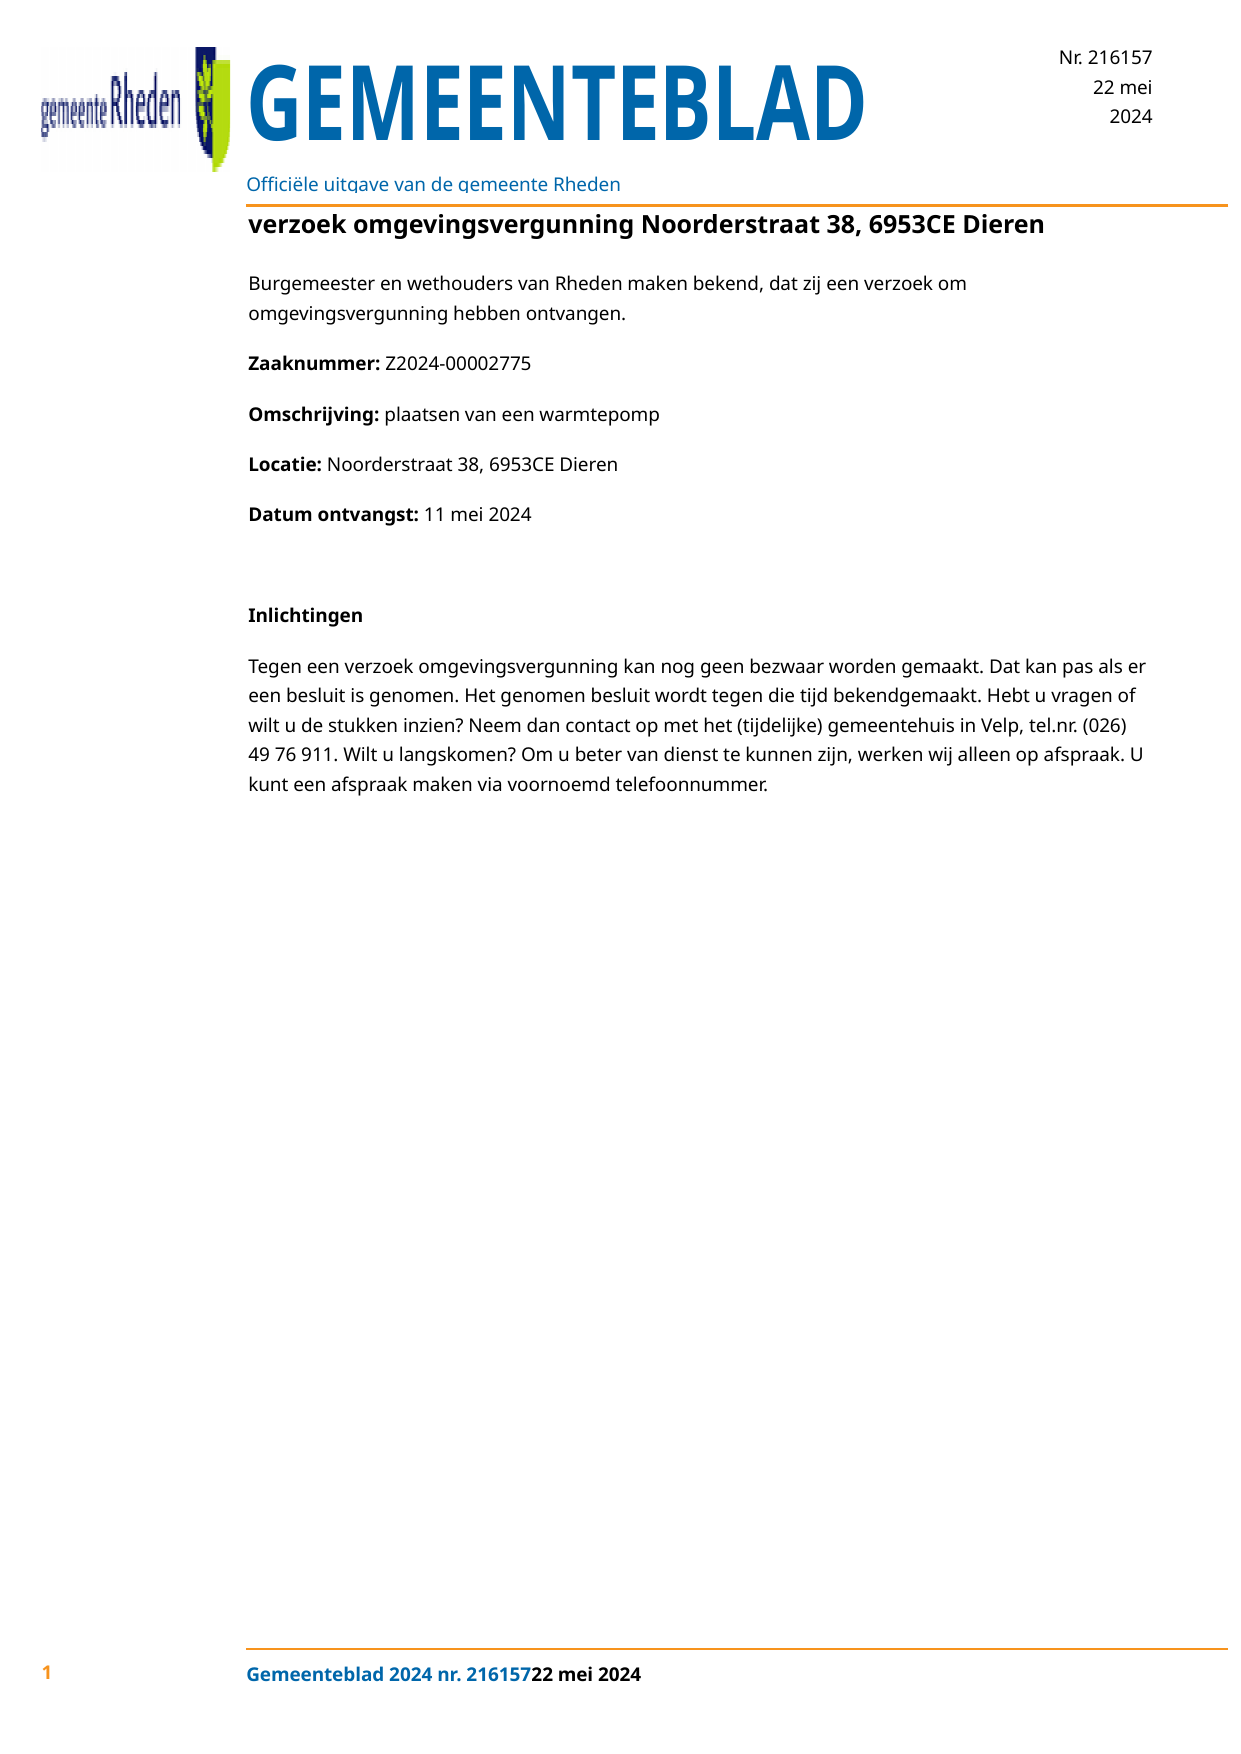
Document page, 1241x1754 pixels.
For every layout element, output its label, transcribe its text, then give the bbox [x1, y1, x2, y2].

text Locatie: Noorderstraat 38, 6953CE Dieren [248, 451, 1152, 477]
text Inlichtingen [248, 602, 1152, 628]
text Burgemeester en wethouders van Rheden maken bekend, dat zij een verzoek om omgevingsvergunning hebben ontvangen. [248, 270, 1152, 326]
picture [41, 47, 231, 172]
text Omschrijving: plaatsen van een warmtepomp [248, 401, 1152, 426]
text Datum ontvangst: 11 mei 2024 [248, 502, 1152, 527]
text Zaaknummer: Z2024-00002775 [248, 350, 1152, 376]
text Tegen een verzoek omgevingsvergunning kan nog geen bezwaar worden gemaakt. Dat kan pas als er een besluit is genomen. Het genomen besluit wordt tegen die tijd bekendgemaakt. Hebt u vragen of wilt u de stukken inzien? Neem dan contact op met het (tijdelijke) gemeentehuis in Velp, tel.nr. (026) 49 76 911. Wilt u langskomen? Om u beter van dienst te kunnen zijn, werken wij alleen op afspraak. U kunt een afspraak maken via voornoemd telefoonnummer. [248, 653, 1152, 797]
text verzoek omgevingsvergunning Noorderstraat 38, 6953CE Dieren [248, 207, 1152, 241]
